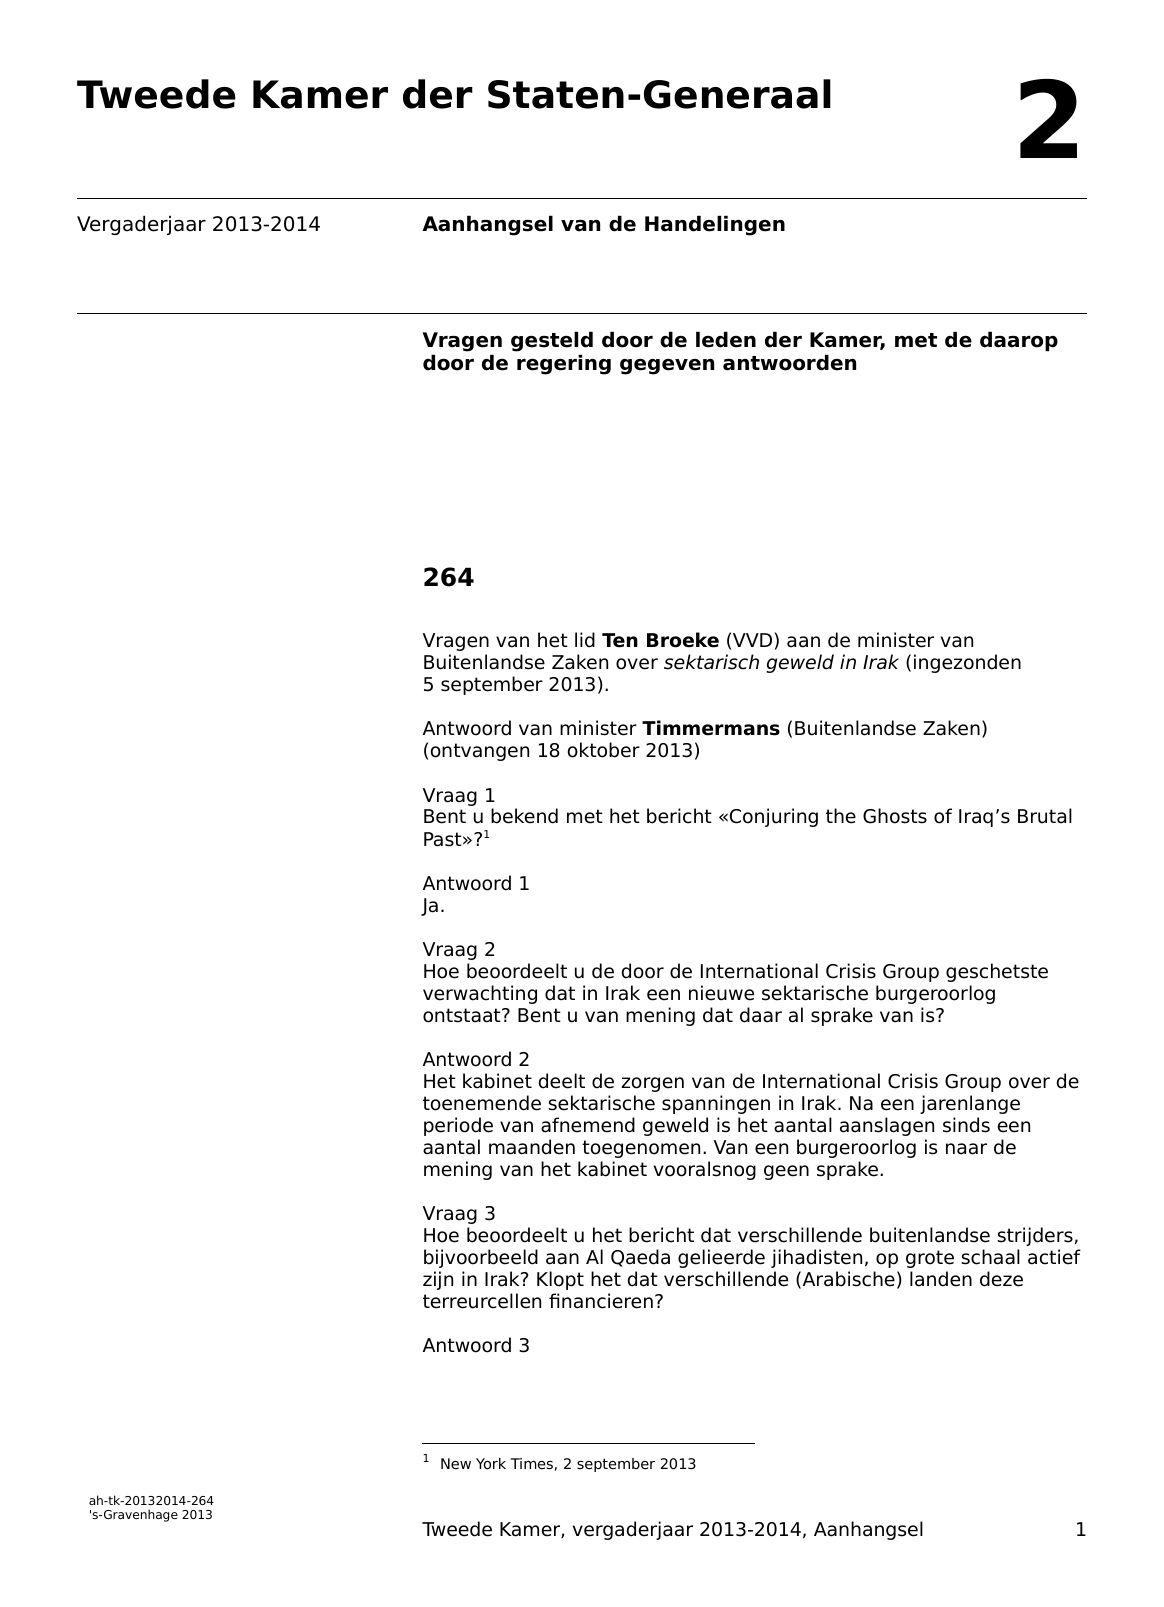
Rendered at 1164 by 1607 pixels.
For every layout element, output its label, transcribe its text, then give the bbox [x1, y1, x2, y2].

table_header Tweede Kamer der Staten-Generaal [77, 59, 886, 198]
text Vraag 2 [422, 939, 1087, 961]
text Vraag 3 [422, 1203, 1087, 1225]
text Antwoord van minister Timmermans (Buitenlandse Zaken) (ontvangen 18 oktober 2013) [422, 718, 1087, 762]
text Vragen van het lid Ten Broeke (VVD) aan de minister van Buitenlandse Zaken over sektarisch geweld in Irak (ingezonden 5 september 2013). [422, 630, 1087, 696]
table_cell Vragen gesteld door de leden der Kamer, met de daarop door de regering gegeven antwoorden [422, 314, 1087, 375]
text Ja. [422, 894, 1087, 917]
text New York Times, 2 september 2013 [422, 1452, 1087, 1474]
text Hoe beoordeelt u de door de International Crisis Group geschetste verwachting dat in Irak een nieuwe sektarische burgeroorlog ontstaat? Bent u van mening dat daar al sprake van is? [422, 961, 1087, 1027]
text Antwoord 1 [422, 873, 1087, 894]
text 's-Gravenhage 2013 [88, 1508, 323, 1522]
text Antwoord 3 [422, 1335, 1087, 1357]
text ah-tk-20132014-264 [88, 1494, 323, 1508]
table_cell Vergaderjaar 2013-2014 [77, 199, 422, 313]
table_cell [77, 314, 422, 375]
text Vraag 1 [422, 784, 1087, 806]
table_header 2 [886, 59, 1087, 198]
text Bent u bekend met het bericht «Conjuring the Ghosts of Iraq’s Brutal Past»? [422, 806, 1087, 850]
table_cell Aanhangsel van de Handelingen [422, 199, 1087, 313]
text 264 [422, 563, 1087, 592]
text Antwoord 2 [422, 1049, 1087, 1071]
text Het kabinet deelt de zorgen van de International Crisis Group over de toenemende sektarische spanningen in Irak. Na een jarenlange periode van afnemend geweld is het aantal aanslagen sinds een aantal maanden toegenomen. Van een burgeroorlog is naar de mening van het kabinet vooralsnog geen sprake. [422, 1071, 1087, 1181]
text Hoe beoordeelt u het bericht dat verschillende buitenlandse strijders, bijvoorbeeld aan Al Qaeda gelieerde jihadisten, op grote schaal actief zijn in Irak? Klopt het dat verschillende (Arabische) landen deze terreurcellen financieren? [422, 1225, 1087, 1313]
